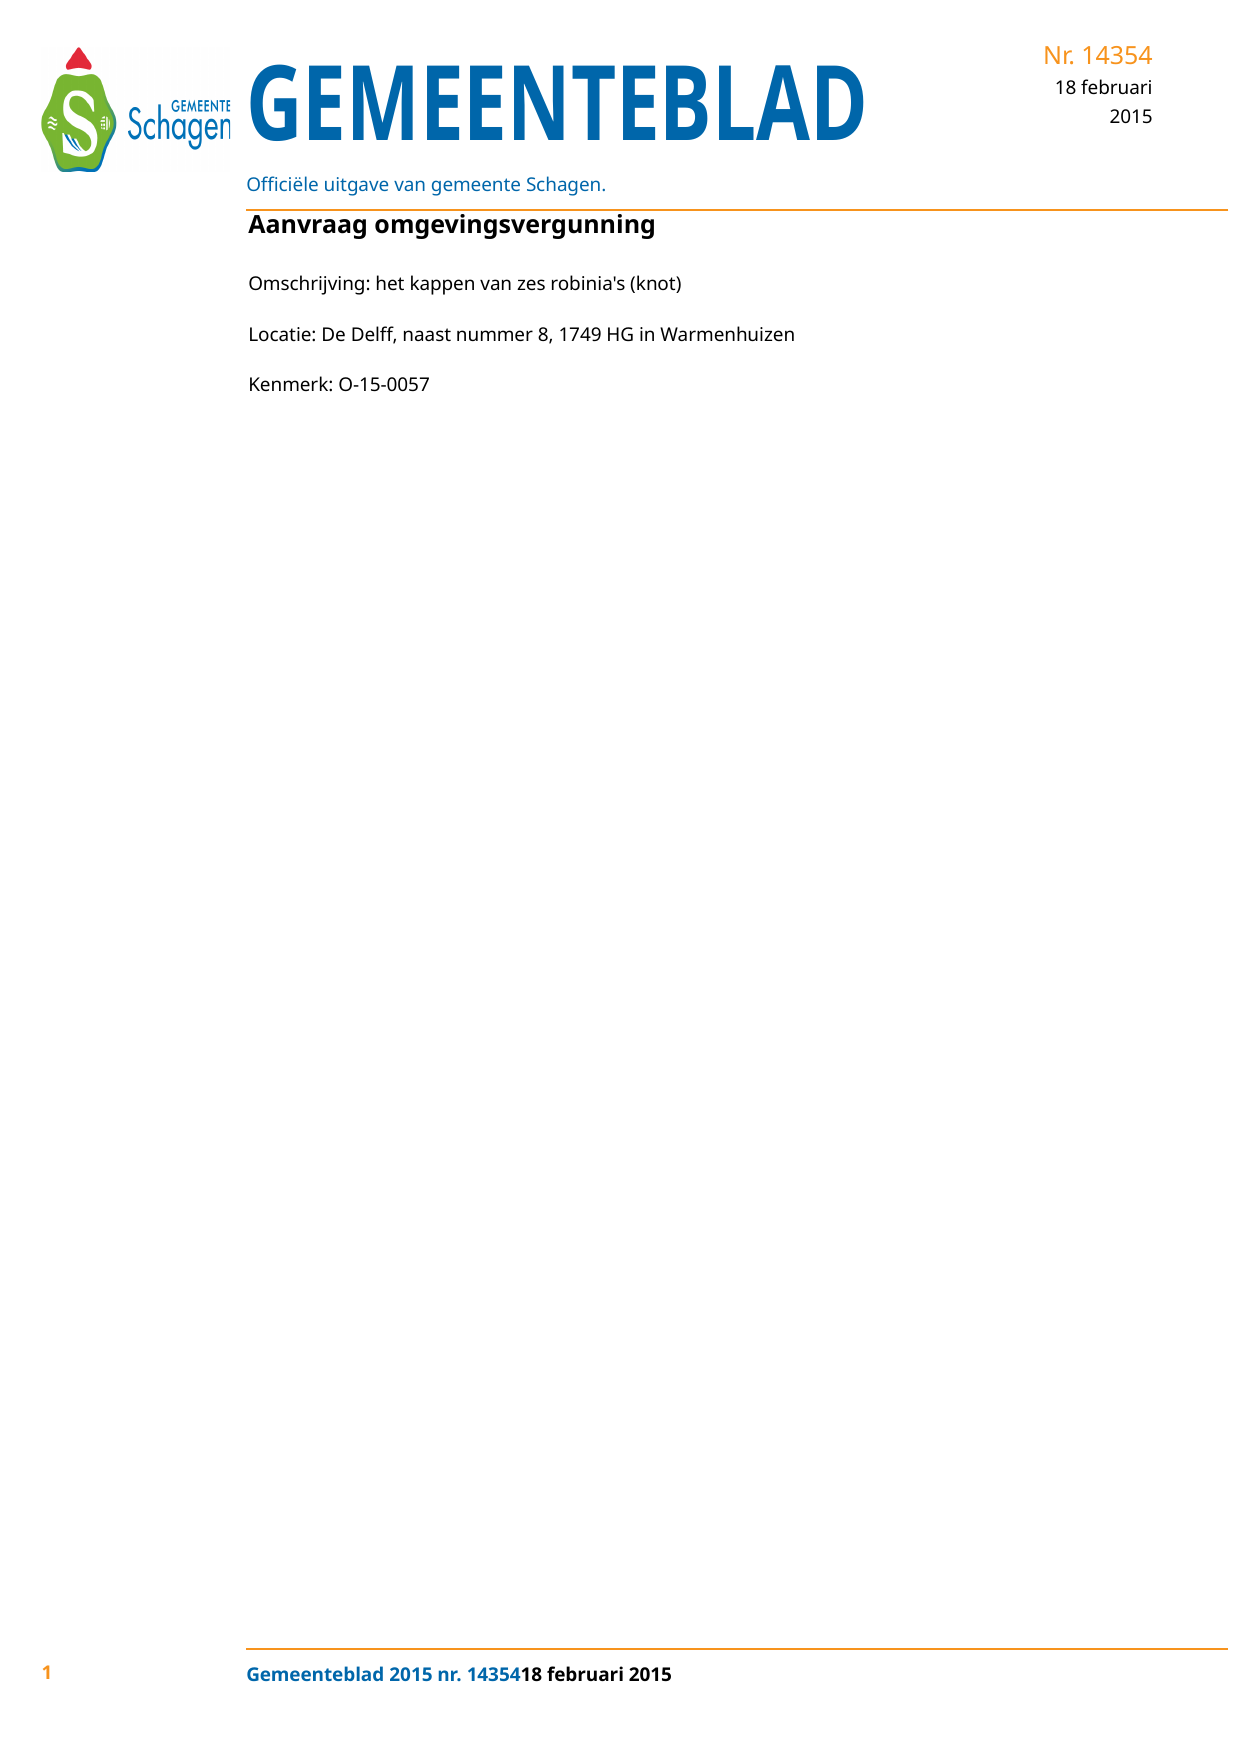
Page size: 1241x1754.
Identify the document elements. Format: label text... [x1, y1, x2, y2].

text Kenmerk: O-15-0057 [248, 371, 1152, 397]
text Aanvraag omgevingsvergunning [248, 211, 1152, 241]
text Omschrijving: het kappen van zes robinia's (knot) [248, 270, 1152, 296]
picture [41, 47, 231, 172]
text Locatie: De Delff, naast nummer 8, 1749 HG in Warmenhuizen [248, 321, 1152, 346]
